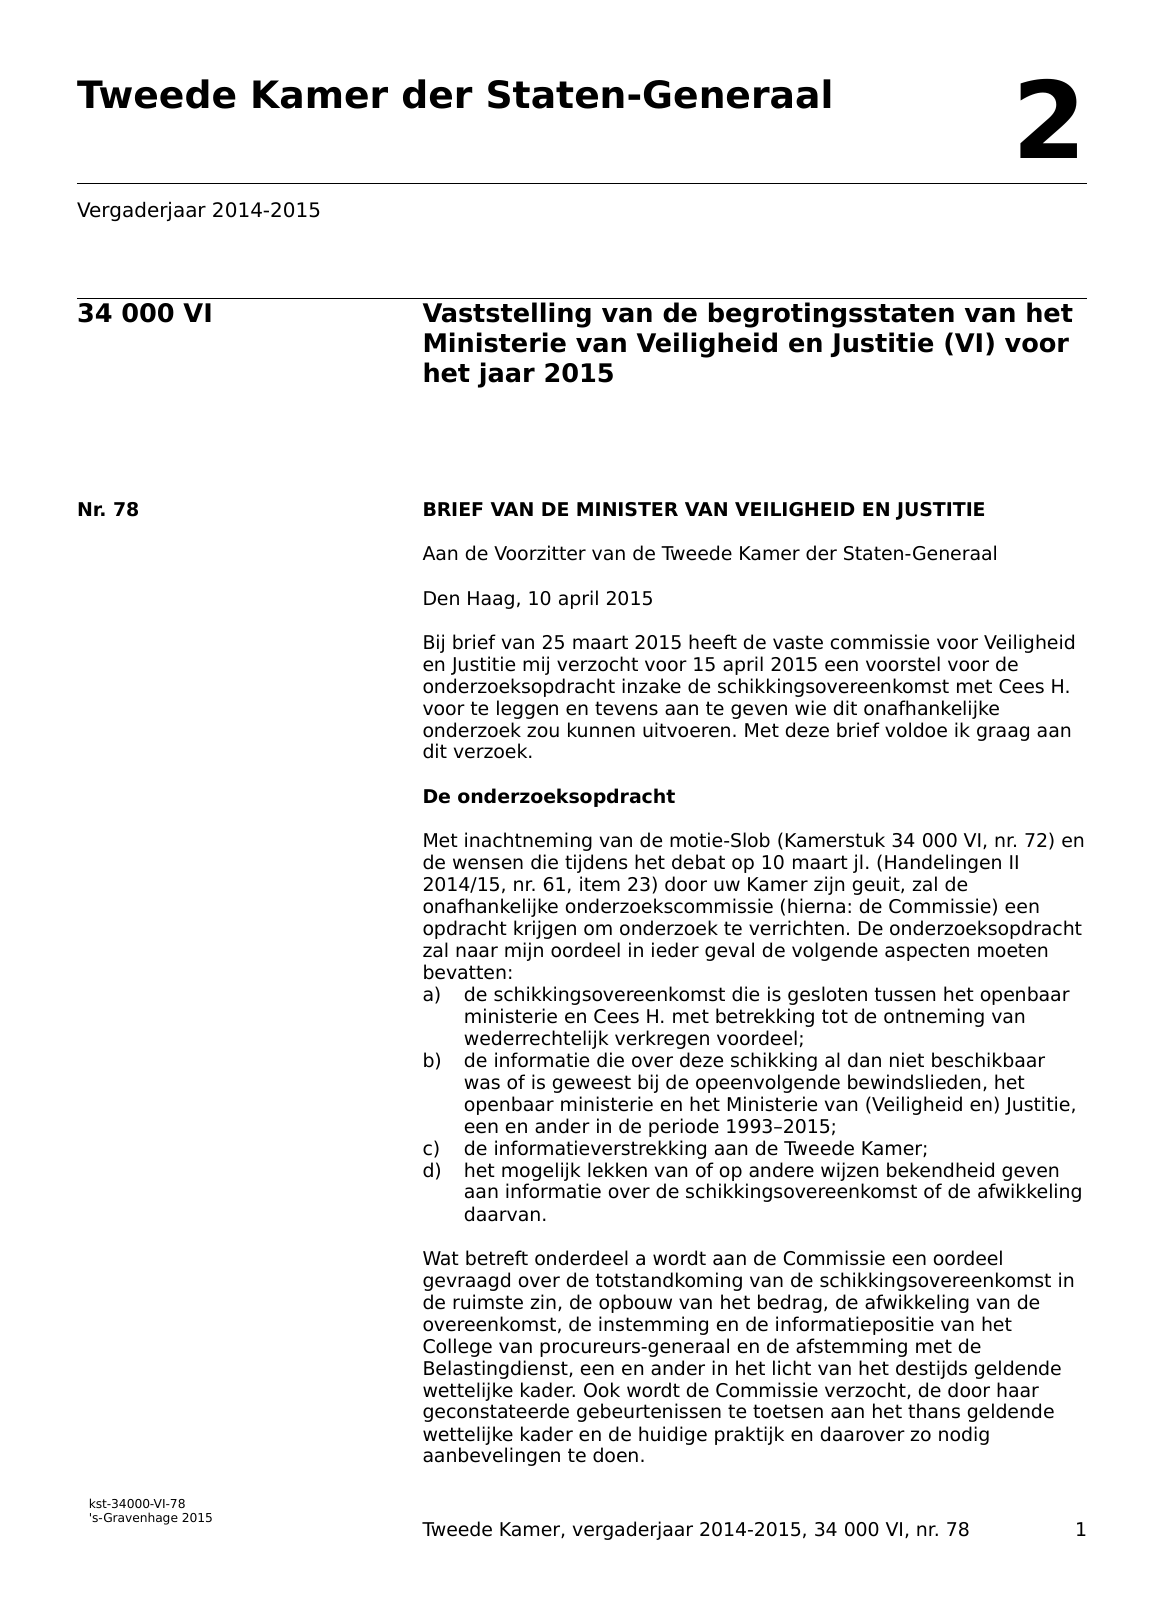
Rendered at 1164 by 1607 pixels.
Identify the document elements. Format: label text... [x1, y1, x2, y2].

text Den Haag, 10 april 2015 [422, 587, 1087, 609]
subtitle 34 000 VI Vaststelling van de begrotingsstaten van het Ministerie van Veiligheid en Justitie (VI) voor het jaar 2015 [77, 299, 1087, 388]
text Wat betreft onderdeel a wordt aan de Commissie een oordeel gevraagd over de totstandkoming van de schikkingsovereenkomst in de ruimste zin, de opbouw van het bedrag, de afwikkeling van de overeenkomst, de instemming en de informatiepositie van het College van procureurs-generaal en de afstemming met de Belastingdienst, een en ander in het licht van het destijds geldende wettelijke kader. Ook wordt de Commissie verzocht, de door haar geconstateerde gebeurtenissen te toetsen aan het thans geldende wettelijke kader en de huidige praktijk en daarover zo nodig aanbevelingen te doen. [422, 1248, 1087, 1467]
text a) de schikkingsovereenkomst die is gesloten tussen het openbaar ministerie en Cees H. met betrekking tot de ontneming van wederrechtelijk verkregen voordeel; [422, 984, 1087, 1049]
table_cell Vergaderjaar 2014-2015 [77, 184, 1087, 298]
text Aan de Voorzitter van de Tweede Kamer der Staten-Generaal [422, 543, 1087, 565]
text kst-34000-VI-78 [88, 1497, 323, 1511]
table_header Tweede Kamer der Staten-Generaal [77, 59, 886, 183]
text b) de informatie die over deze schikking al dan niet beschikbaar was of is geweest bij de opeenvolgende bewindslieden, het openbaar ministerie en het Ministerie van (Veiligheid en) Justitie, een en ander in de periode 1993–2015; [422, 1049, 1087, 1137]
text 's-Gravenhage 2015 [88, 1511, 323, 1525]
text c) de informatieverstrekking aan de Tweede Kamer; [422, 1137, 1087, 1159]
text d) het mogelijk lekken van of op andere wijzen bekendheid geven aan informatie over de schikkingsovereenkomst of de afwikkeling daarvan. [422, 1159, 1087, 1225]
subtitle De onderzoeksopdracht [422, 786, 1087, 808]
subtitle Nr. 78 BRIEF VAN DE MINISTER VAN VEILIGHEID EN JUSTITIE [77, 499, 1087, 521]
text Met inachtneming van de motie-Slob (Kamerstuk 34 000 VI, nr. 72) en de wensen die tijdens het debat op 10 maart jl. (Handelingen II 2014/15, nr. 61, item 23) door uw Kamer zijn geuit, zal de onafhankelijke onderzoekscommissie (hierna: de Commissie) een opdracht krijgen om onderzoek te verrichten. De onderzoeksopdracht zal naar mijn oordeel in ieder geval de volgende aspecten moeten bevatten: [422, 830, 1087, 984]
table_header 2 [886, 59, 1087, 183]
text Bij brief van 25 maart 2015 heeft de vaste commissie voor Veiligheid en Justitie mij verzocht voor 15 april 2015 een voorstel voor de onderzoeksopdracht inzake de schikkingsovereenkomst met Cees H. voor te leggen en tevens aan te geven wie dit onafhankelijke onderzoek zou kunnen uitvoeren. Met deze brief voldoe ik graag aan dit verzoek. [422, 632, 1087, 763]
